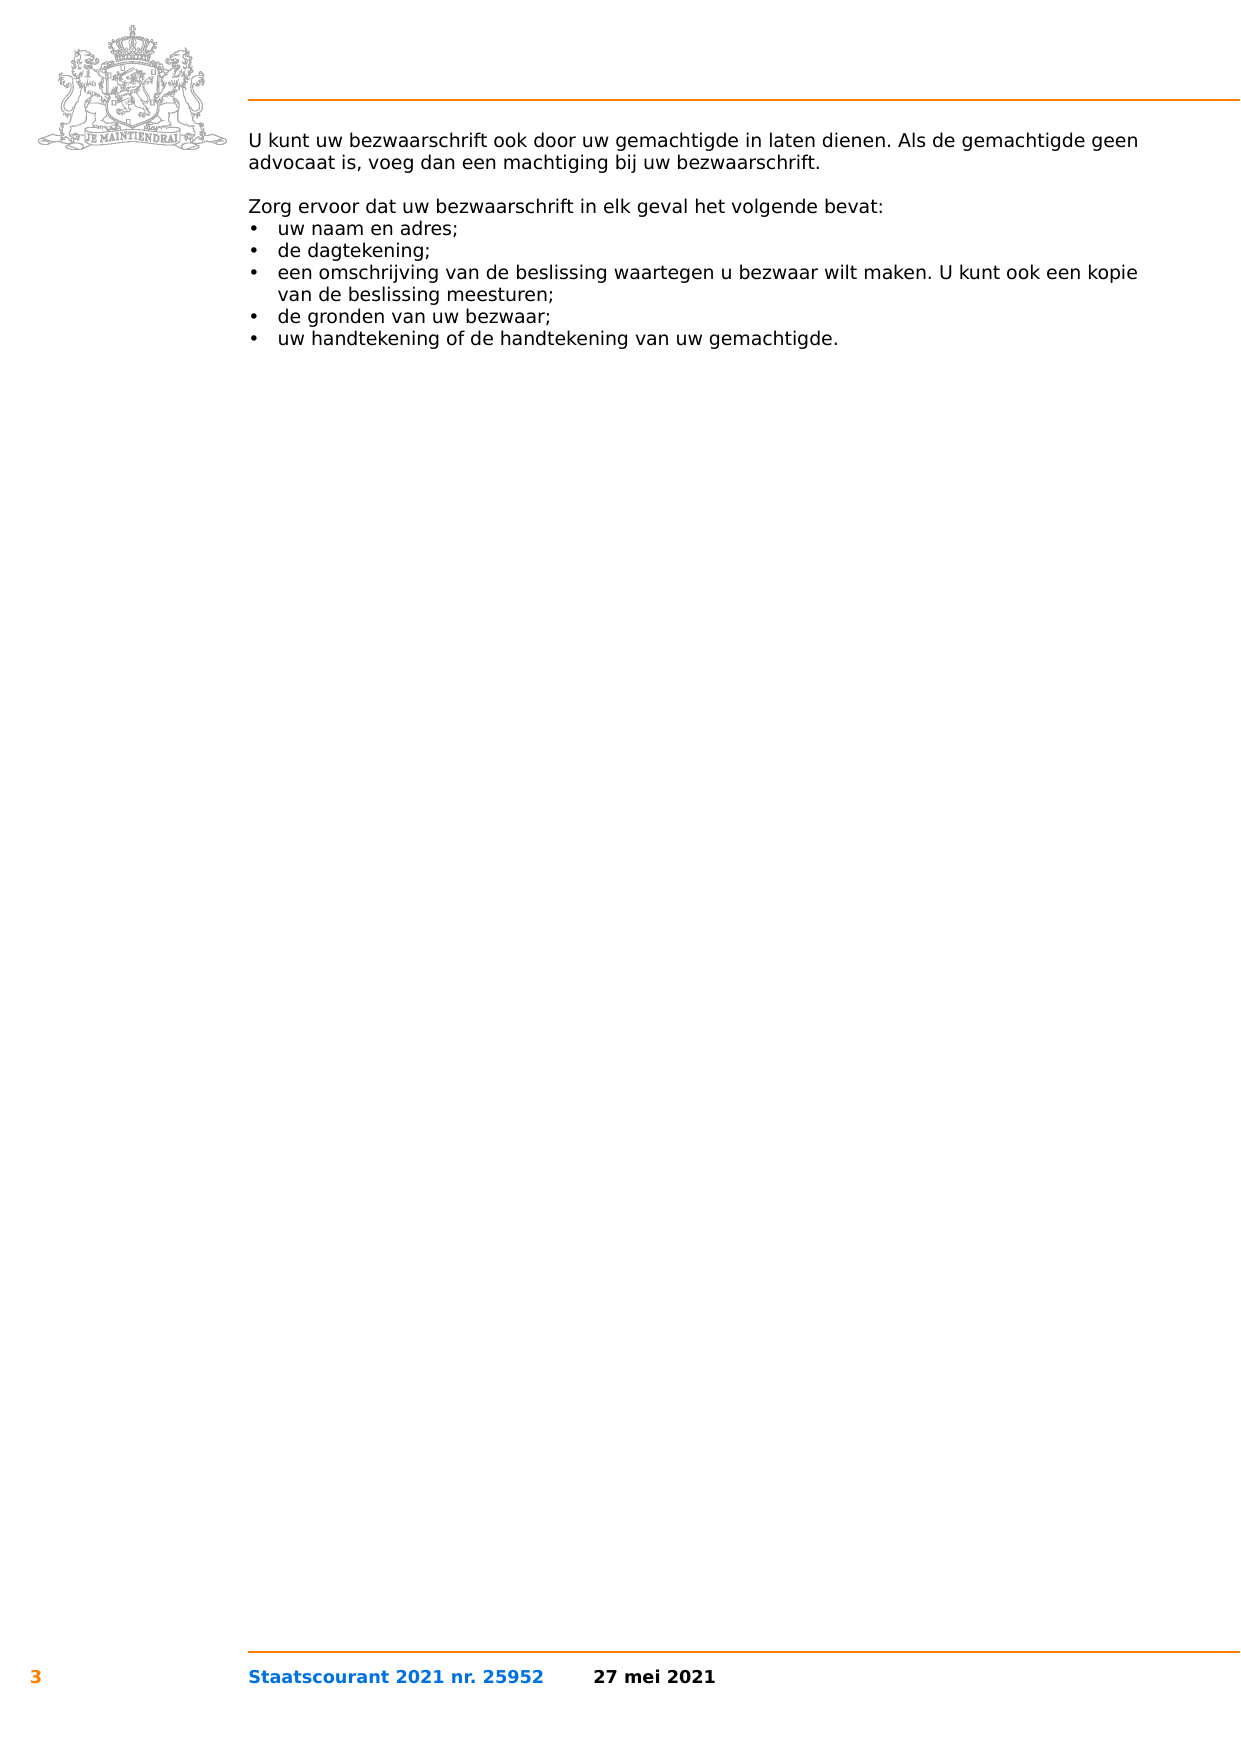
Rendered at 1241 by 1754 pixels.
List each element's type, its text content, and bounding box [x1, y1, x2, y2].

text • de dagtekening; [248, 240, 1163, 262]
picture [38, 25, 227, 150]
text Zorg ervoor dat uw bezwaarschrift in elk geval het volgende bevat: [248, 196, 1163, 218]
text • uw naam en adres; [248, 218, 1163, 240]
text • de gronden van uw bezwaar; [248, 306, 1163, 328]
text U kunt uw bezwaarschrift ook door uw gemachtigde in laten dienen. Als de gemachtigde geen advocaat is, voeg dan een machtiging bij uw bezwaarschrift. [248, 130, 1163, 174]
text • uw handtekening of de handtekening van uw gemachtigde. [248, 328, 1163, 349]
text • een omschrijving van de beslissing waartegen u bezwaar wilt maken. U kunt ook een kopie van de beslissing meesturen; [248, 262, 1163, 306]
